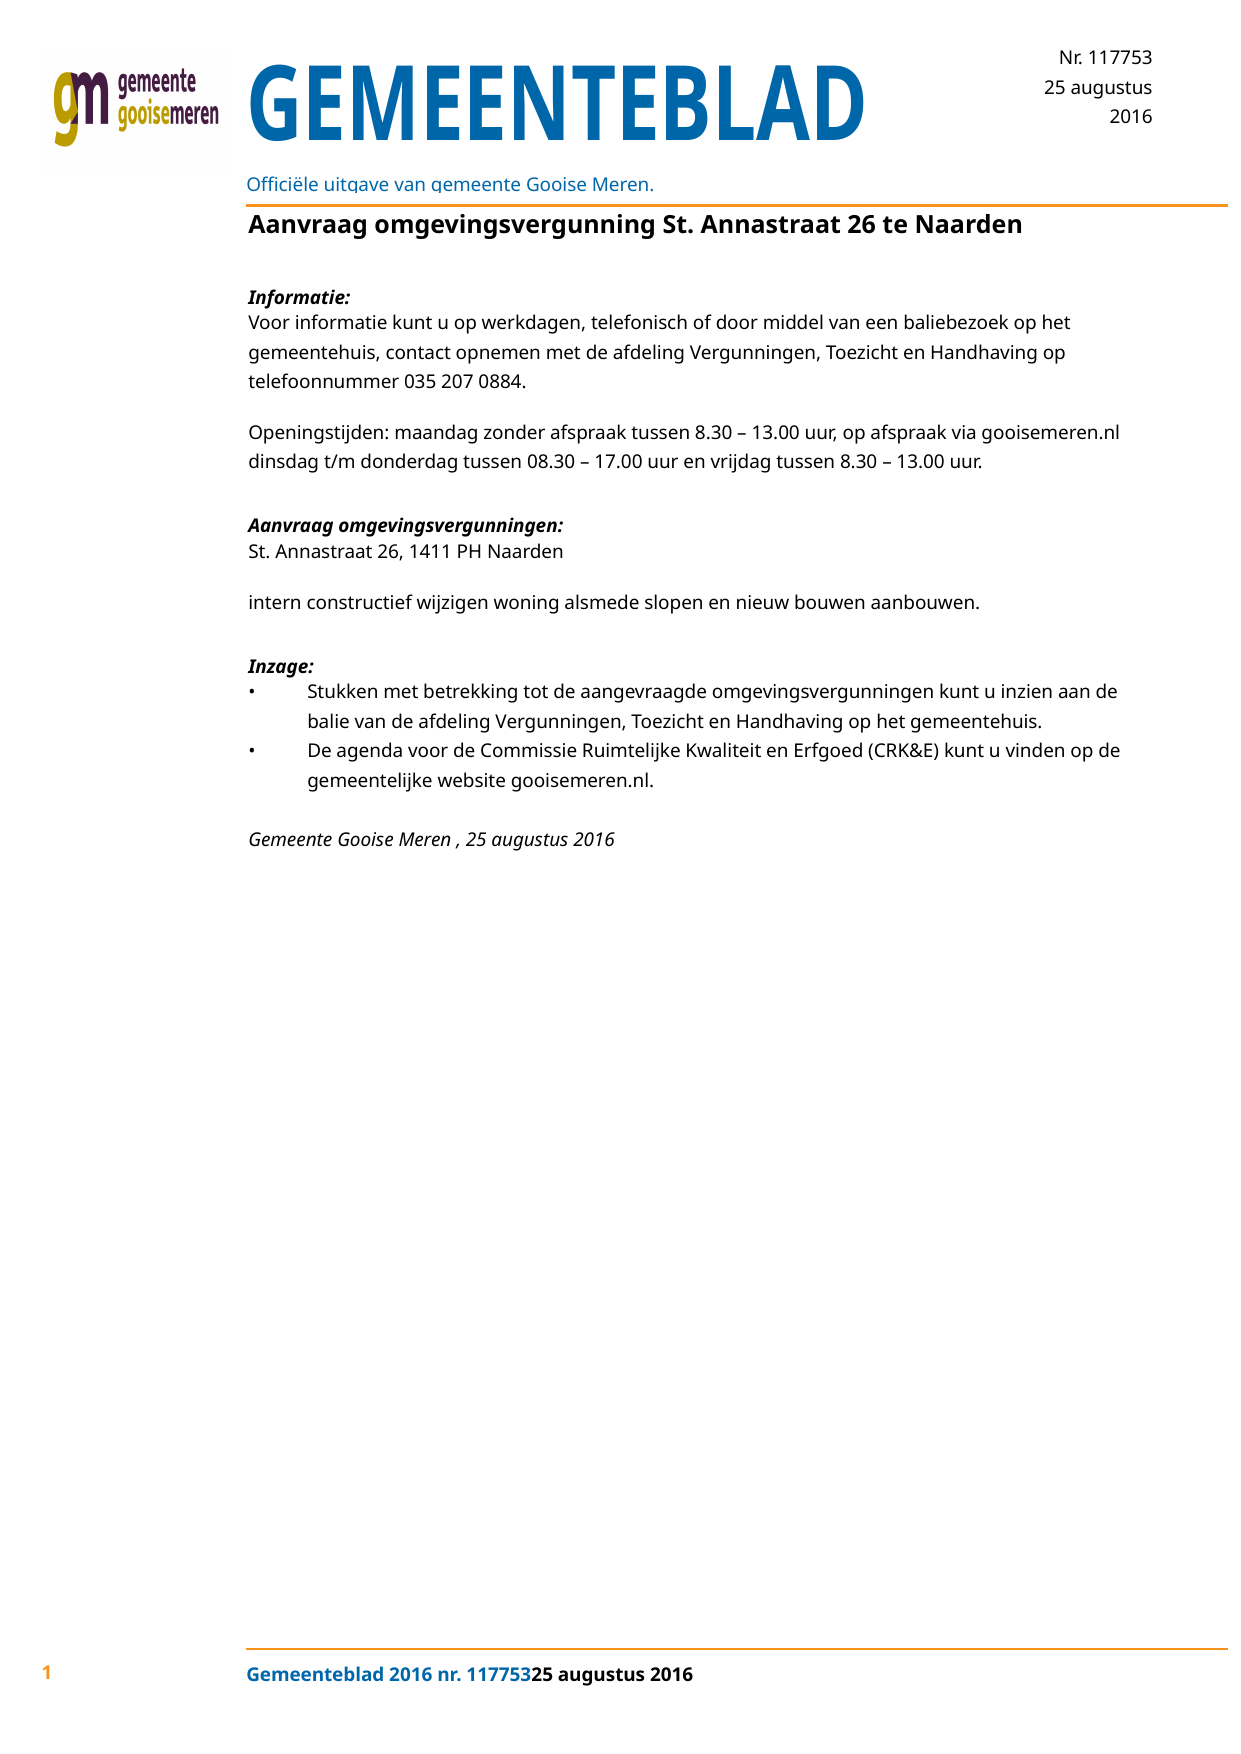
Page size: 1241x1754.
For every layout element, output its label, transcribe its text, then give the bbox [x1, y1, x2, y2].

picture [41, 47, 231, 172]
list De agenda voor de Commissie Ruimtelijke Kwaliteit en Erfgoed (CRK&E) kunt u vinden op de gemeentelijke website gooisemeren.nl. [248, 738, 1152, 793]
text intern constructief wijzigen woning alsmede slopen en nieuw bouwen aanbouwen. [248, 589, 1152, 614]
text Gemeente Gooise Meren , 25 augustus 2016 [248, 826, 1152, 852]
text Openingstijden: maandag zonder afspraak tussen 8.30 – 13.00 uur, op afspraak via gooisemeren.nl dinsdag t/m donderdag tussen 08.30 – 17.00 uur en vrijdag tussen 8.30 – 13.00 uur. [248, 419, 1152, 474]
text Informatie: [248, 284, 1152, 309]
text Aanvraag omgevingsvergunning St. Annastraat 26 te Naarden [248, 207, 1152, 241]
text Inzage: [248, 653, 1152, 678]
text St. Annastraat 26, 1411 PH Naarden [248, 538, 1152, 564]
text Voor informatie kunt u op werkdagen, telefonisch of door middel van een baliebezoek op het gemeentehuis, contact opnemen met de afdeling Vergunningen, Toezicht en Handhaving op telefoonnummer 035 207 0884. [248, 309, 1152, 394]
text Aanvraag omgevingsvergunningen: [248, 513, 1152, 538]
list Stukken met betrekking tot de aangevraagde omgevingsvergunningen kunt u inzien aan de balie van de afdeling Vergunningen, Toezicht en Handhaving op het gemeentehuis. [248, 678, 1152, 734]
